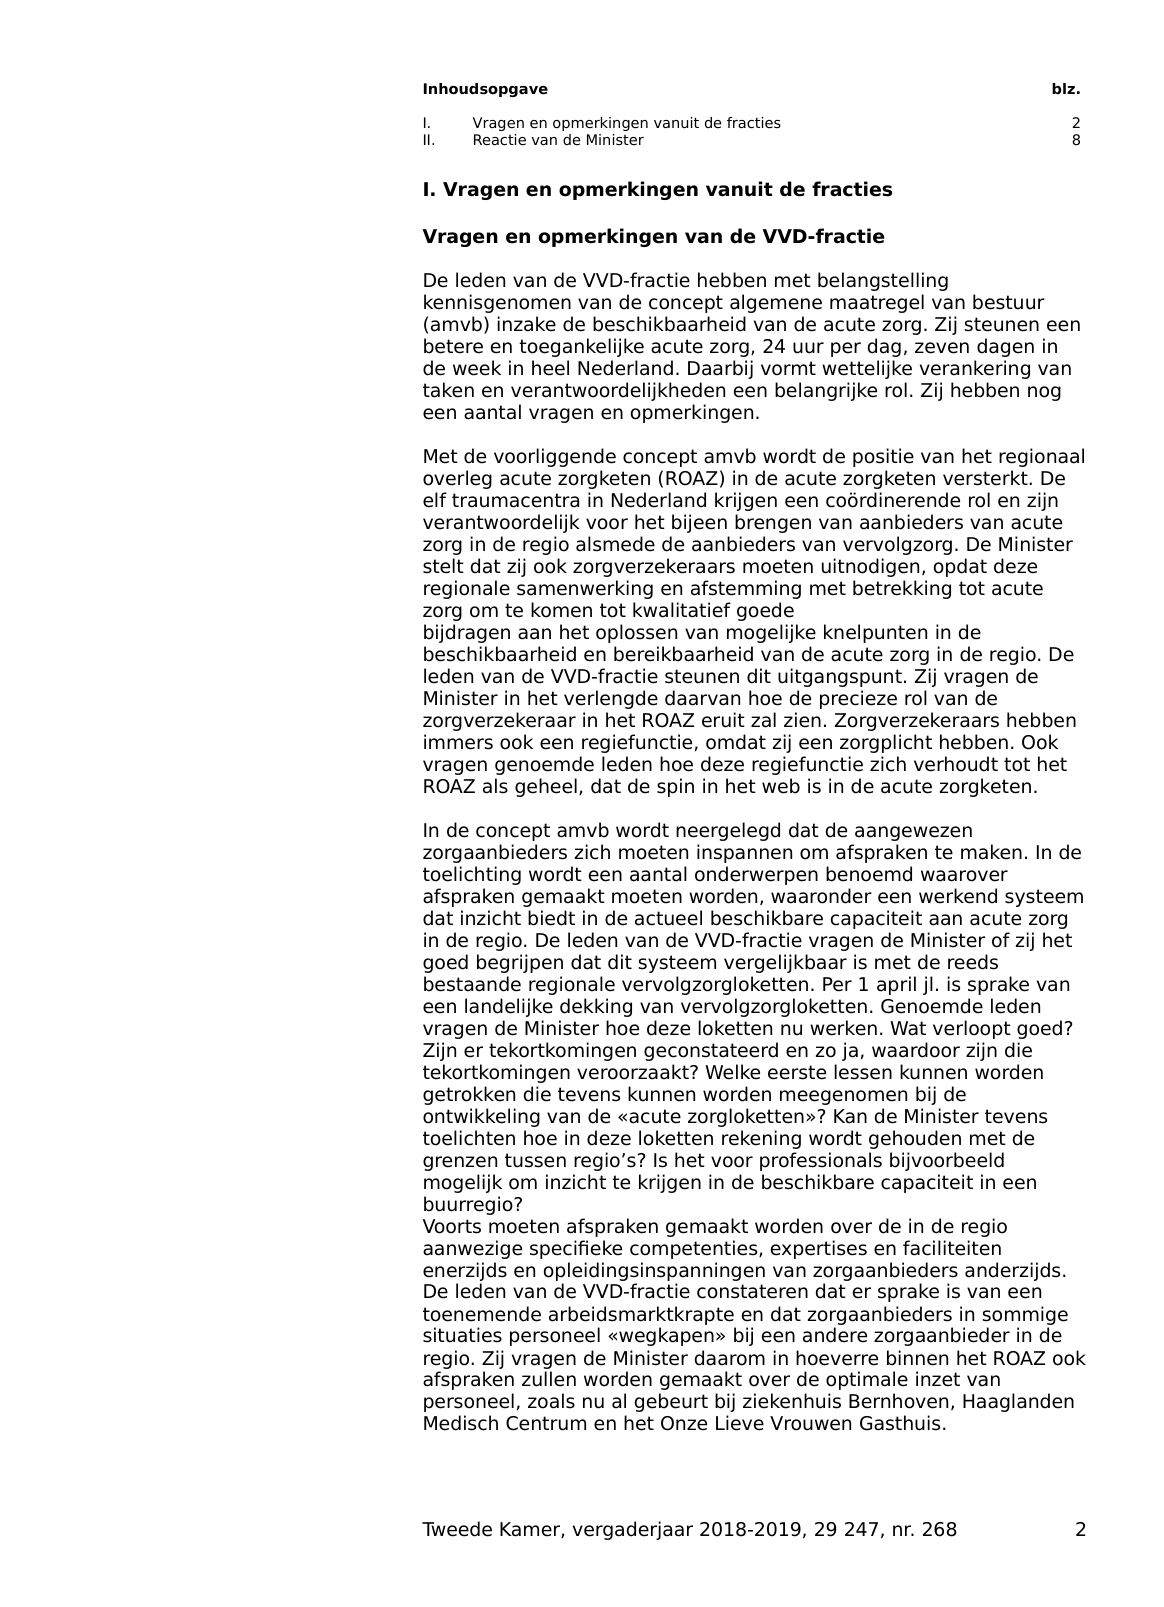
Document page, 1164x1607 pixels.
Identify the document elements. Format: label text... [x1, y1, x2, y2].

table_cell Vragen en opmerkingen vanuit de fracties [467, 115, 1028, 132]
table_cell I. [422, 115, 467, 132]
table_cell [422, 98, 467, 115]
table_cell 2 [1028, 115, 1087, 132]
text Met de voorliggende concept amvb wordt de positie van het regionaal overleg acute zorgketen (ROAZ) in de acute zorgketen versterkt. De elf traumacentra in Nederland krijgen een coördinerende rol en zijn verantwoordelijk voor het bijeen brengen van aanbieders van acute zorg in de regio alsmede de aanbieders van vervolgzorg. De Minister stelt dat zij ook zorgverzekeraars moeten uitnodigen, opdat deze regionale samenwerking en afstemming met betrekking tot acute zorg om te komen tot kwalitatief goede [422, 446, 1087, 622]
table_cell Reactie van de Minister [467, 132, 1028, 149]
text De leden van de VVD-fractie hebben met belangstelling kennisgenomen van de concept algemene maatregel van bestuur (amvb) inzake de beschikbaarheid van de acute zorg. Zij steunen een betere en toegankelijke acute zorg, 24 uur per dag, zeven dagen in de week in heel Nederland. Daarbij vormt wettelijke verankering van taken en verantwoordelijkheden een belangrijke rol. Zij hebben nog een aantal vragen en opmerkingen. [422, 270, 1087, 424]
table_cell [467, 98, 1028, 115]
table_cell [1028, 98, 1087, 115]
table_header blz. [1028, 81, 1087, 98]
table_cell 8 [1028, 132, 1087, 149]
subtitle Vragen en opmerkingen van de VVD-fractie [422, 226, 1087, 248]
table_cell II. [422, 132, 467, 149]
text bijdragen aan het oplossen van mogelijke knelpunten in de beschikbaarheid en bereikbaarheid van de acute zorg in de regio. De leden van de VVD-fractie steunen dit uitgangspunt. Zij vragen de Minister in het verlengde daarvan hoe de precieze rol van de zorgverzekeraar in het ROAZ eruit zal zien. Zorgverzekeraars hebben immers ook een regiefunctie, omdat zij een zorgplicht hebben. Ook vragen genoemde leden hoe deze regiefunctie zich verhoudt tot het ROAZ als geheel, dat de spin in het web is in de acute zorgketen. [422, 622, 1087, 798]
text Voorts moeten afspraken gemaakt worden over de in de regio aanwezige specifieke competenties, expertises en faciliteiten enerzijds en opleidingsinspanningen van zorgaanbieders anderzijds. De leden van de VVD-fractie constateren dat er sprake is van een toenemende arbeidsmarktkrapte en dat zorgaanbieders in sommige situaties personeel «wegkapen» bij een andere zorgaanbieder in de regio. Zij vragen de Minister daarom in hoeverre binnen het ROAZ ook afspraken zullen worden gemaakt over de optimale inzet van personeel, zoals nu al gebeurt bij ziekenhuis Bernhoven, Haaglanden Medisch Centrum en het Onze Lieve Vrouwen Gasthuis. [422, 1216, 1087, 1435]
subtitle I. Vragen en opmerkingen vanuit de fracties [422, 179, 1087, 201]
text In de concept amvb wordt neergelegd dat de aangewezen zorgaanbieders zich moeten inspannen om afspraken te maken. In de toelichting wordt een aantal onderwerpen benoemd waarover afspraken gemaakt moeten worden, waaronder een werkend systeem dat inzicht biedt in de actueel beschikbare capaciteit aan acute zorg in de regio. De leden van de VVD-fractie vragen de Minister of zij het goed begrijpen dat dit systeem vergelijkbaar is met de reeds bestaande regionale vervolgzorgloketten. Per 1 april jl. is sprake van een landelijke dekking van vervolgzorgloketten. Genoemde leden vragen de Minister hoe deze loketten nu werken. Wat verloopt goed? Zijn er tekortkomingen geconstateerd en zo ja, waardoor zijn die tekortkomingen veroorzaakt? Welke eerste lessen kunnen worden getrokken die tevens kunnen worden meegenomen bij de ontwikkeling van de «acute zorgloketten»? Kan de Minister tevens toelichten hoe in deze loketten rekening wordt gehouden met de grenzen tussen regio’s? Is het voor professionals bijvoorbeeld mogelijk om inzicht te krijgen in de beschikbare capaciteit in een buurregio? [422, 820, 1087, 1216]
table_header Inhoudsopgave [422, 81, 1028, 98]
